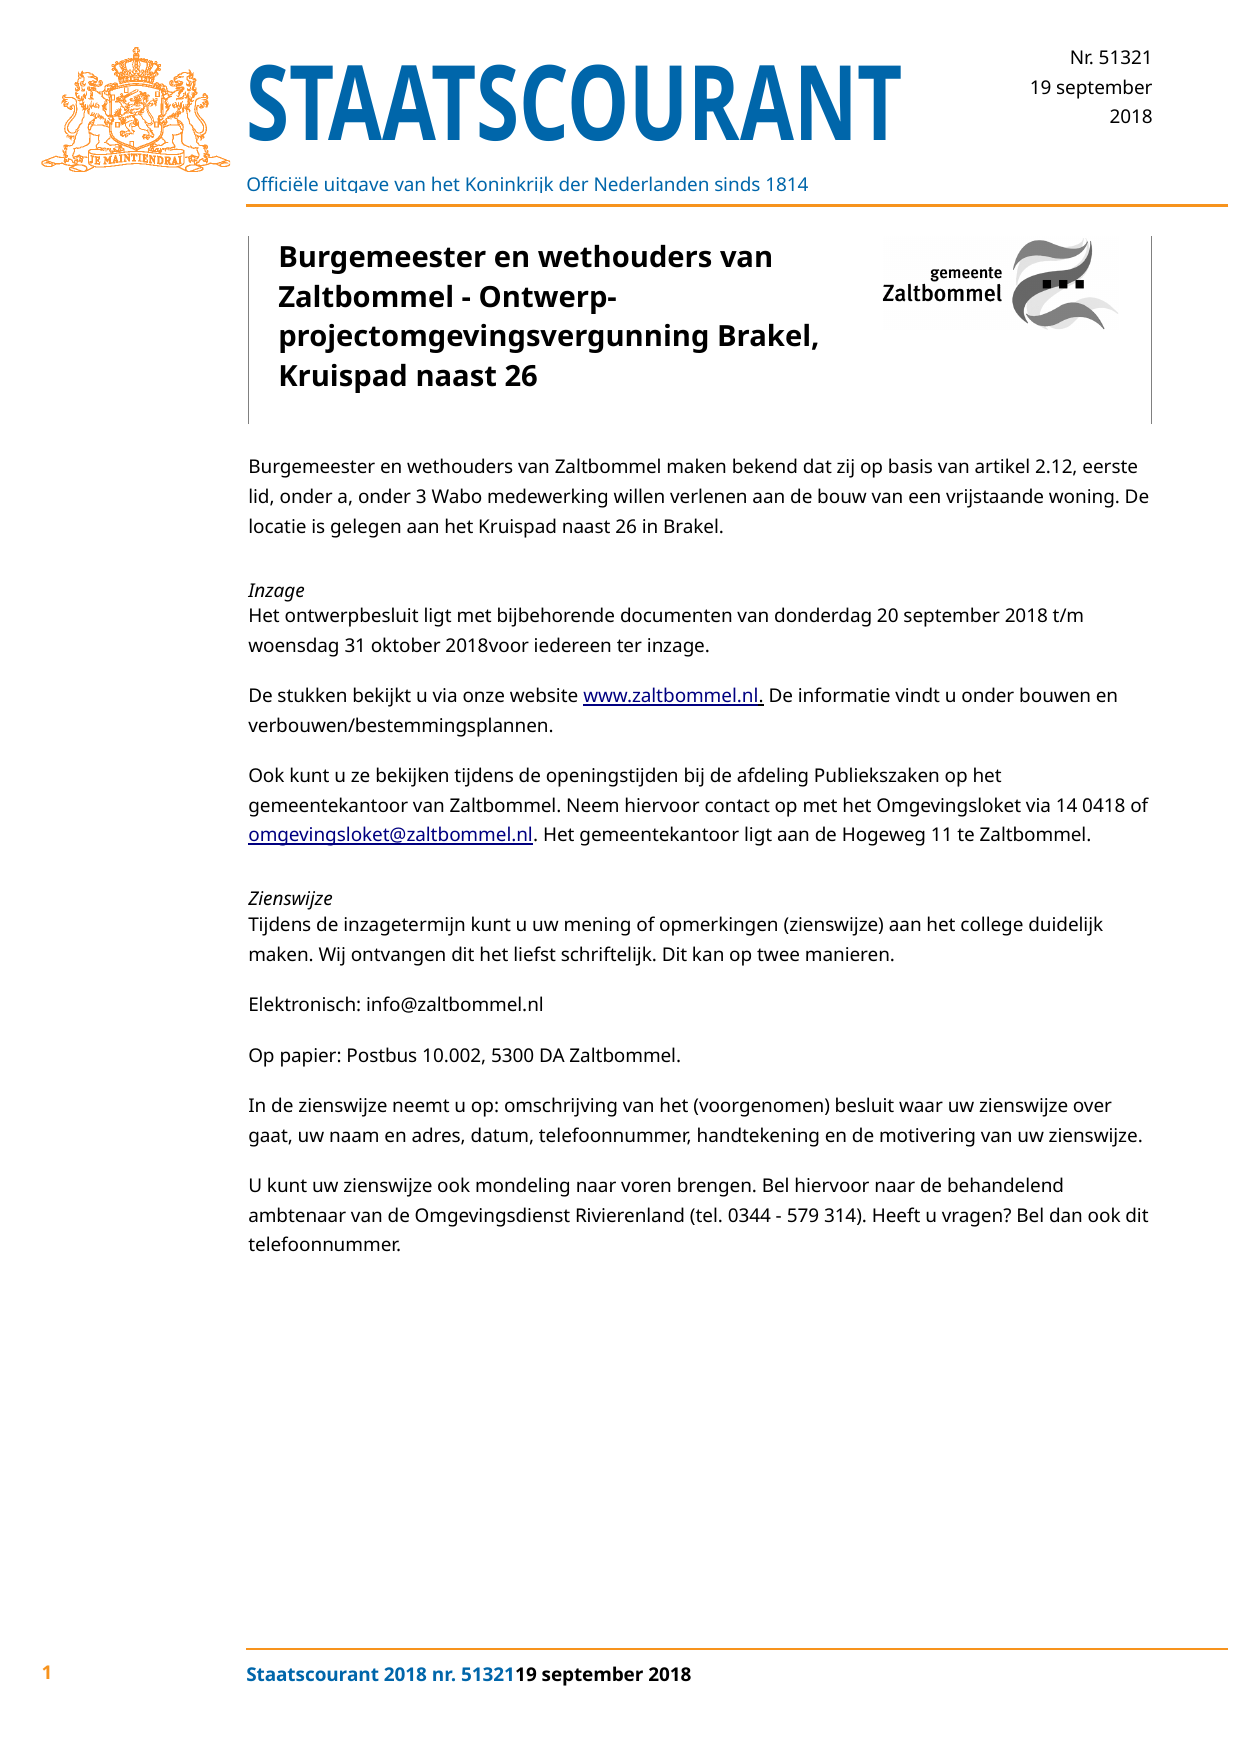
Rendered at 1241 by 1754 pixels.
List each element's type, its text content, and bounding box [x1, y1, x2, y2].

picture [41, 47, 231, 172]
table_header [850, 330, 1151, 424]
text Ook kunt u ze bekijken tijdens de openingstijden bij de afdeling Publiekszaken op het gemeentekantoor van Zaltbommel. Neem hiervoor contact op met het Omgevingsloket via 14 0418 of omgevingsloket@zaltbommel.nl. Het gemeentekantoor ligt aan de Hogeweg 11 te Zaltbommel. [248, 762, 1152, 847]
text Zienswijze [248, 886, 1152, 911]
table_header [1119, 236, 1151, 329]
text U kunt uw zienswijze ook mondeling naar voren brengen. Bel hiervoor naar de behandelend ambtenaar van de Omgevingsdienst Rivierenland (tel. 0344 - 579 314). Heeft u vragen? Bel dan ook dit telefoonnummer. [248, 1172, 1152, 1257]
text Het ontwerpbesluit ligt met bijbehorende documenten van donderdag 20 september 2018 t/m woensdag 31 oktober 2018voor iedereen ter inzage. [248, 602, 1152, 658]
text Burgemeester en wethouders van Zaltbommel maken bekend dat zij op basis van artikel 2.12, eerste lid, onder a, onder 3 Wabo medewerking willen verlenen aan de bouw van een vrijstaande woning. De locatie is gelegen aan het Kruispad naast 26 in Brakel. [248, 454, 1152, 538]
table_header Burgemeester en wethouders van Zaltbommel - Ontwerp-projectomgevingsvergunning Brakel, Kruispad naast 26 [249, 236, 850, 424]
text In de zienswijze neemt u op: omschrijving van het (voorgenomen) besluit waar uw zienswijze over gaat, uw naam en adres, datum, telefoonnummer, handtekening en de motivering van uw zienswijze. [248, 1092, 1152, 1147]
text Elektronisch: info@zaltbommel.nl [248, 991, 1152, 1017]
text Tijdens de inzagetermijn kunt u uw mening of opmerkingen (zienswijze) aan het college duidelijk maken. Wij ontvangen dit het liefst schriftelijk. Dit kan op twee manieren. [248, 911, 1152, 967]
text Inzage [248, 577, 1152, 602]
text De stukken bekijkt u via onze website www.zaltbommel.nl. De informatie vindt u onder bouwen en verbouwen/bestemmingsplannen. [248, 682, 1152, 738]
text Op papier: Postbus 10.002, 5300 DA Zaltbommel. [248, 1042, 1152, 1067]
picture [882, 236, 1119, 330]
table_header [850, 236, 882, 329]
